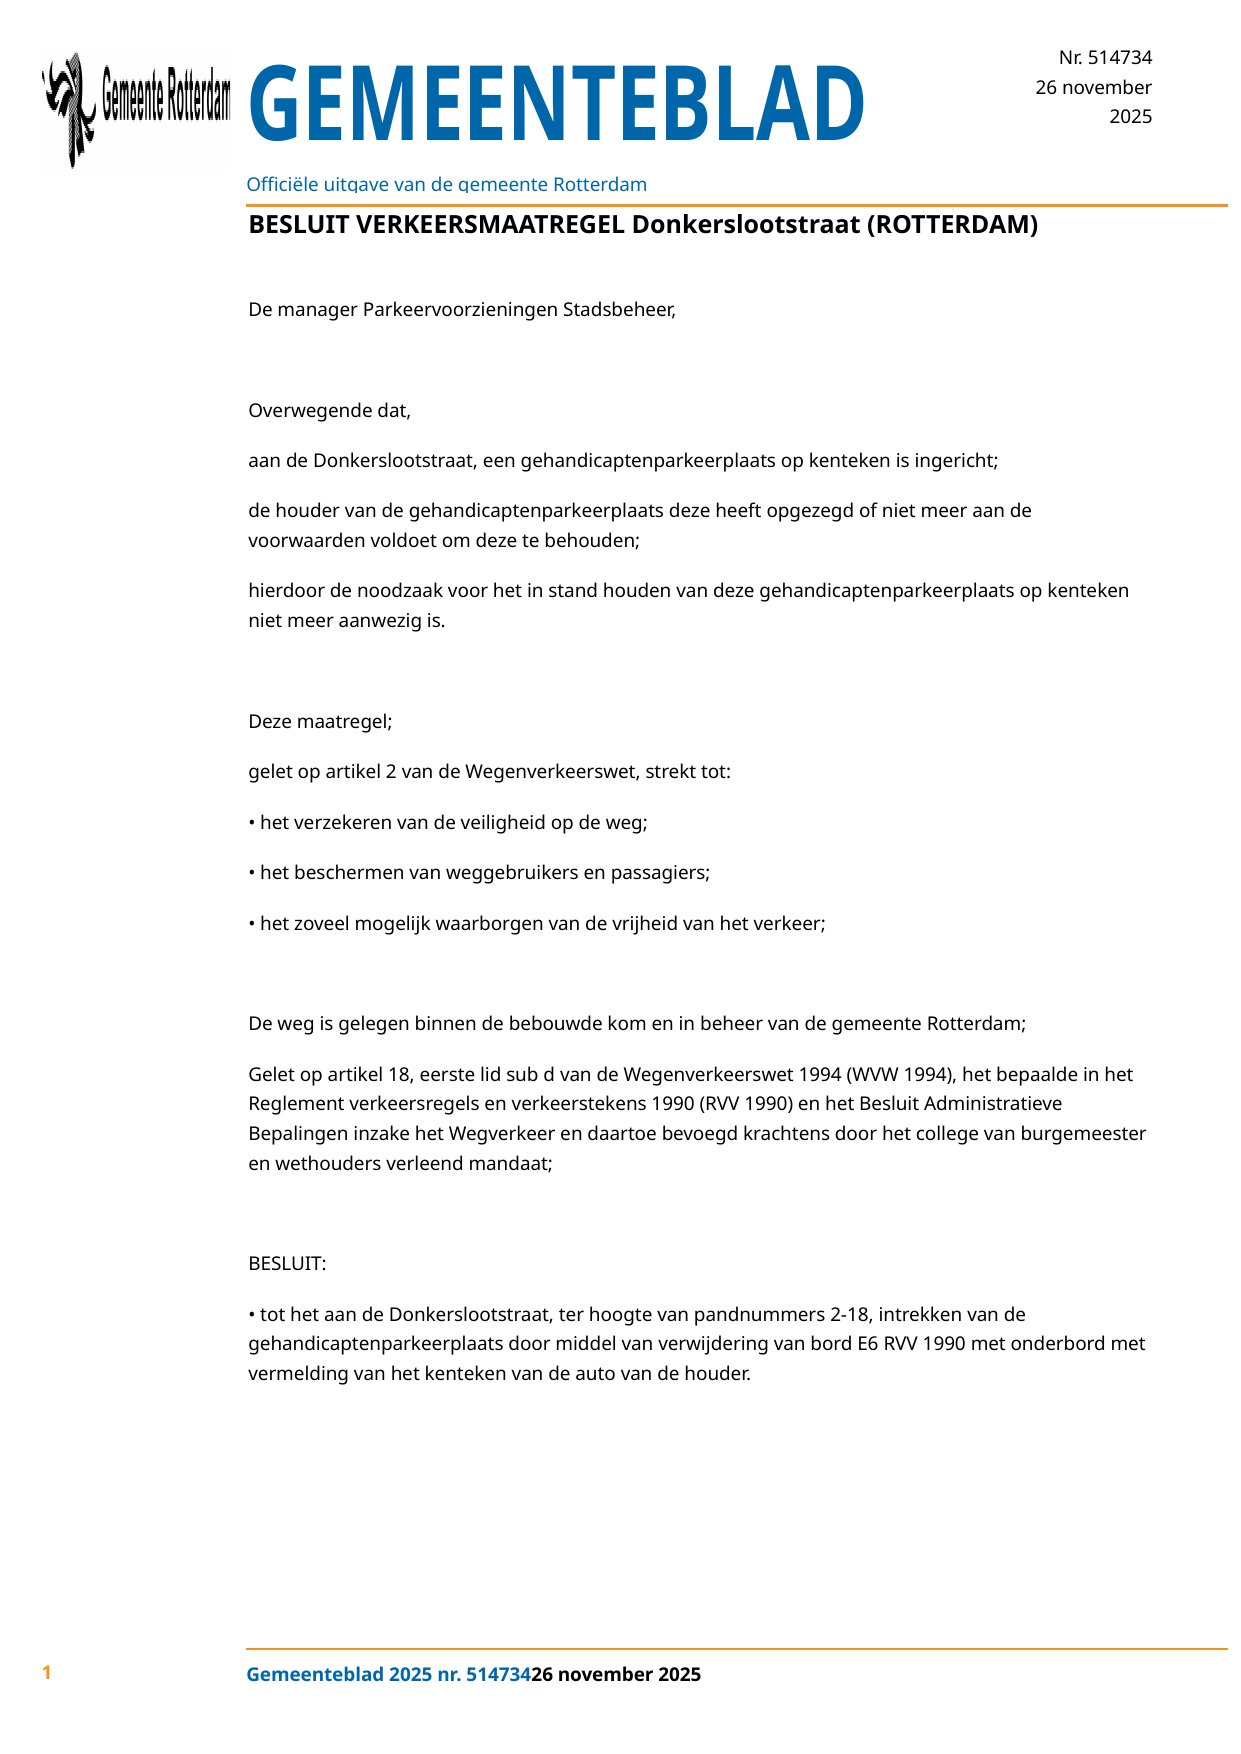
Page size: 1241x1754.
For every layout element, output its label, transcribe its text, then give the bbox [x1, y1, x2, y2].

text • het beschermen van weggebruikers en passagiers; [248, 859, 1152, 885]
text Deze maatregel; [248, 708, 1152, 734]
text BESLUIT VERKEERSMAATREGEL Donkerslootstraat (ROTTERDAM) [248, 207, 1152, 241]
text De weg is gelegen binnen de bebouwde kom en in beheer van de gemeente Rotterdam; [248, 1011, 1152, 1036]
text De manager Parkeervoorzieningen Stadsbeheer, [248, 296, 1152, 322]
text Gelet op artikel 18, eerste lid sub d van de Wegenverkeerswet 1994 (WVW 1994), het bepaalde in het Reglement verkeersregels en verkeerstekens 1990 (RVV 1990) en het Besluit Administratieve Bepalingen inzake het Wegverkeer en daartoe bevoegd krachtens door het college van burgemeester en wethouders verleend mandaat; [248, 1061, 1152, 1176]
text de houder van de gehandicaptenparkeerplaats deze heeft opgezegd of niet meer aan de voorwaarden voldoet om deze te behouden; [248, 498, 1152, 553]
text BESLUIT: [248, 1251, 1152, 1276]
picture [41, 47, 231, 172]
text Overwegende dat, [248, 397, 1152, 423]
text hierdoor de noodzaak voor het in stand houden van deze gehandicaptenparkeerplaats op kenteken niet meer aanwezig is. [248, 578, 1152, 633]
text • het zoveel mogelijk waarborgen van de vrijheid van het verkeer; [248, 910, 1152, 936]
text • het verzekeren van de veiligheid op de weg; [248, 809, 1152, 835]
text gelet op artikel 2 van de Wegenverkeerswet, strekt tot: [248, 758, 1152, 784]
text aan de Donkerslootstraat, een gehandicaptenparkeerplaats op kenteken is ingericht; [248, 447, 1152, 473]
text • tot het aan de Donkerslootstraat, ter hoogte van pandnummers 2-18, intrekken van de gehandicaptenparkeerplaats door middel van verwijdering van bord E6 RVV 1990 met onderbord met vermelding van het kenteken van de auto van de houder. [248, 1301, 1152, 1386]
